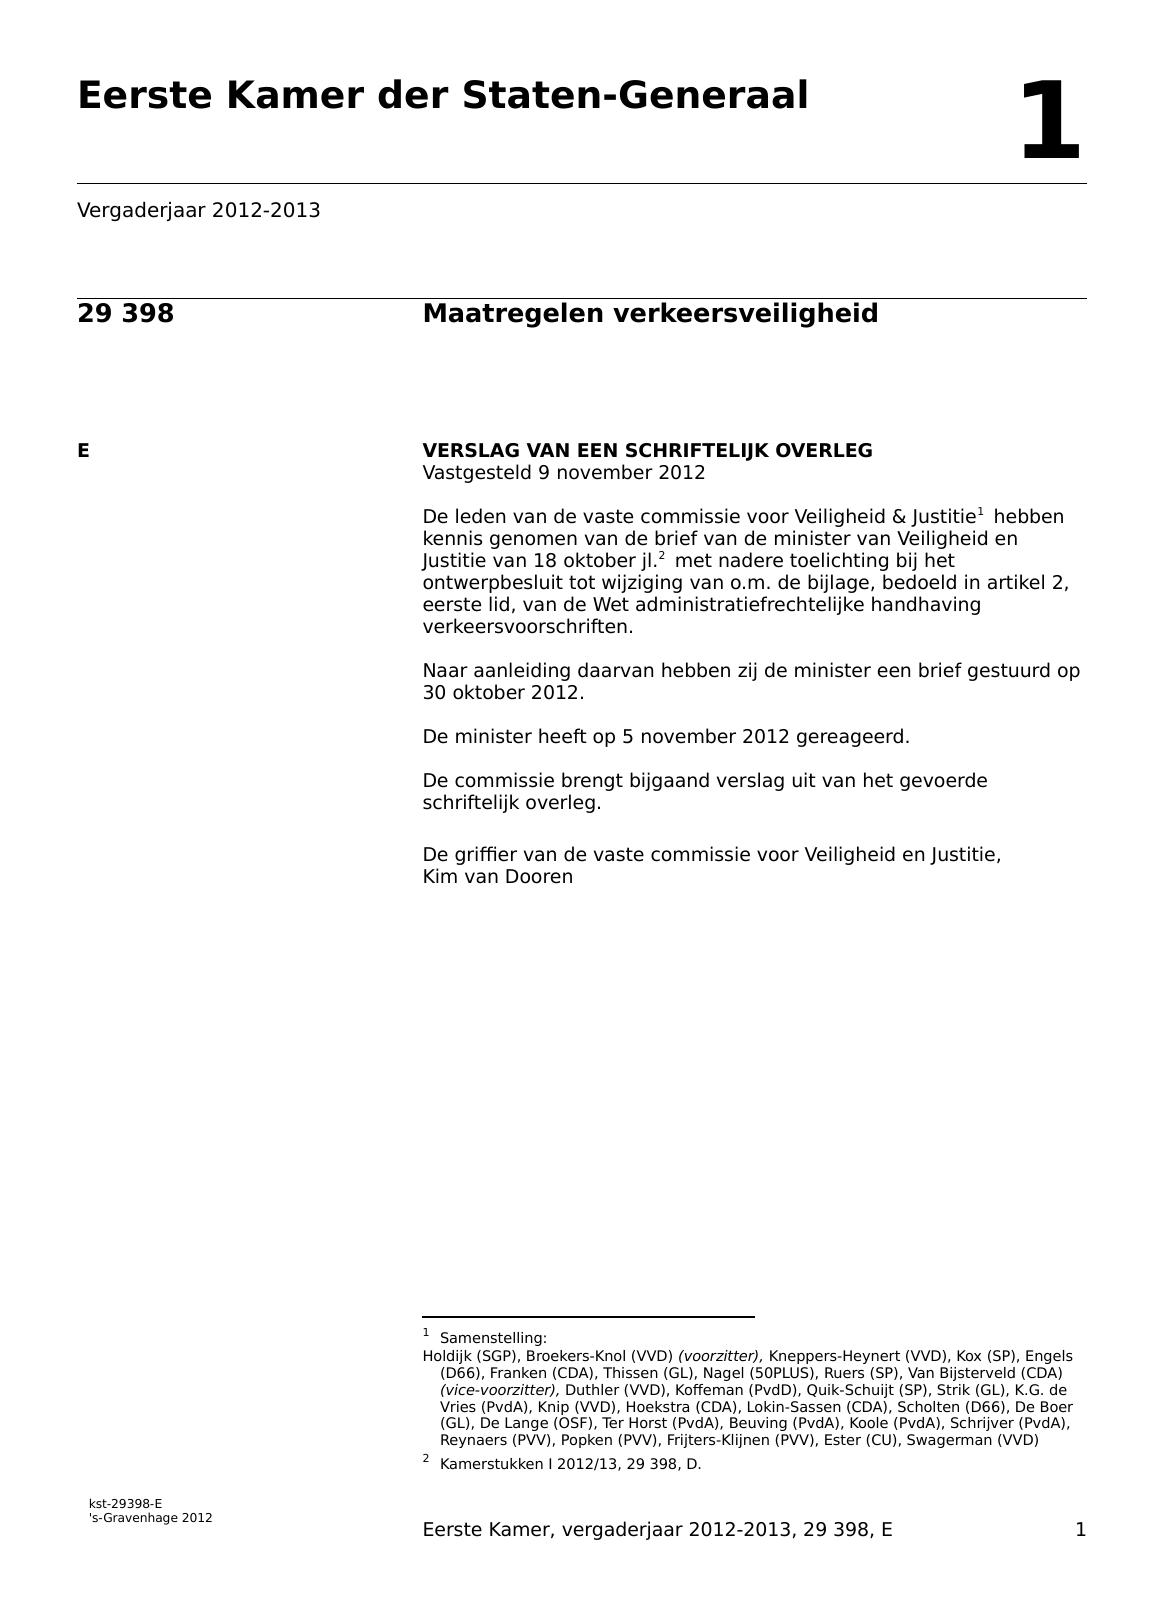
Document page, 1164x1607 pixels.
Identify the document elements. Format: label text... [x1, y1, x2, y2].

text Vastgesteld 9 november 2012 [422, 462, 1087, 484]
subtitle 29 398 Maatregelen verkeersveiligheid [77, 299, 1087, 329]
table_header Eerste Kamer der Staten-Generaal [77, 59, 886, 183]
text Samenstelling: [422, 1326, 1087, 1348]
text Naar aanleiding daarvan hebben zij de minister een brief gestuurd op 30 oktober 2012. [422, 660, 1087, 704]
text 's-Gravenhage 2012 [88, 1511, 323, 1525]
text Kamerstukken I 2012/13, 29 398, D. [422, 1452, 1087, 1474]
text De leden van de vaste commissie voor Veiligheid & Justitie hebben kennis genomen van de brief van de minister van Veiligheid en Justitie van 18 oktober jl. met nadere toelichting bij het ontwerpbesluit tot wijziging van o.m. de bijlage, bedoeld in artikel 2, eerste lid, van de Wet administratiefrechtelijke handhaving verkeersvoorschriften. [422, 506, 1087, 638]
table_header 1 [886, 59, 1087, 183]
text Holdijk (SGP), Broekers-Knol (VVD) (voorzitter), Kneppers-Heynert (VVD), Kox (SP), Engels (D66), Franken (CDA), Thissen (GL), Nagel (50PLUS), Ruers (SP), Van Bijsterveld (CDA) (vice-voorzitter), Duthler (VVD), Koffeman (PvdD), Quik-Schuijt (SP), Strik (GL), K.G. de Vries (PvdA), Knip (VVD), Hoekstra (CDA), Lokin-Sassen (CDA), Scholten (D66), De Boer (GL), De Lange (OSF), Ter Horst (PvdA), Beuving (PvdA), Koole (PvdA), Schrijver (PvdA), Reynaers (PVV), Popken (PVV), Frijters-Klijnen (PVV), Ester (CU), Swagerman (VVD) [422, 1348, 1087, 1449]
text De minister heeft op 5 november 2012 gereageerd. [422, 726, 1087, 748]
table_cell Vergaderjaar 2012-2013 [77, 184, 1087, 298]
text De commissie brengt bijgaand verslag uit van het gevoerde schriftelijk overleg. [422, 770, 1087, 814]
text kst-29398-E [88, 1497, 323, 1511]
text De griffier van de vaste commissie voor Veiligheid en Justitie, Kim van Dooren [422, 844, 1087, 888]
subtitle E VERSLAG VAN EEN SCHRIFTELIJK OVERLEG [77, 440, 1087, 462]
